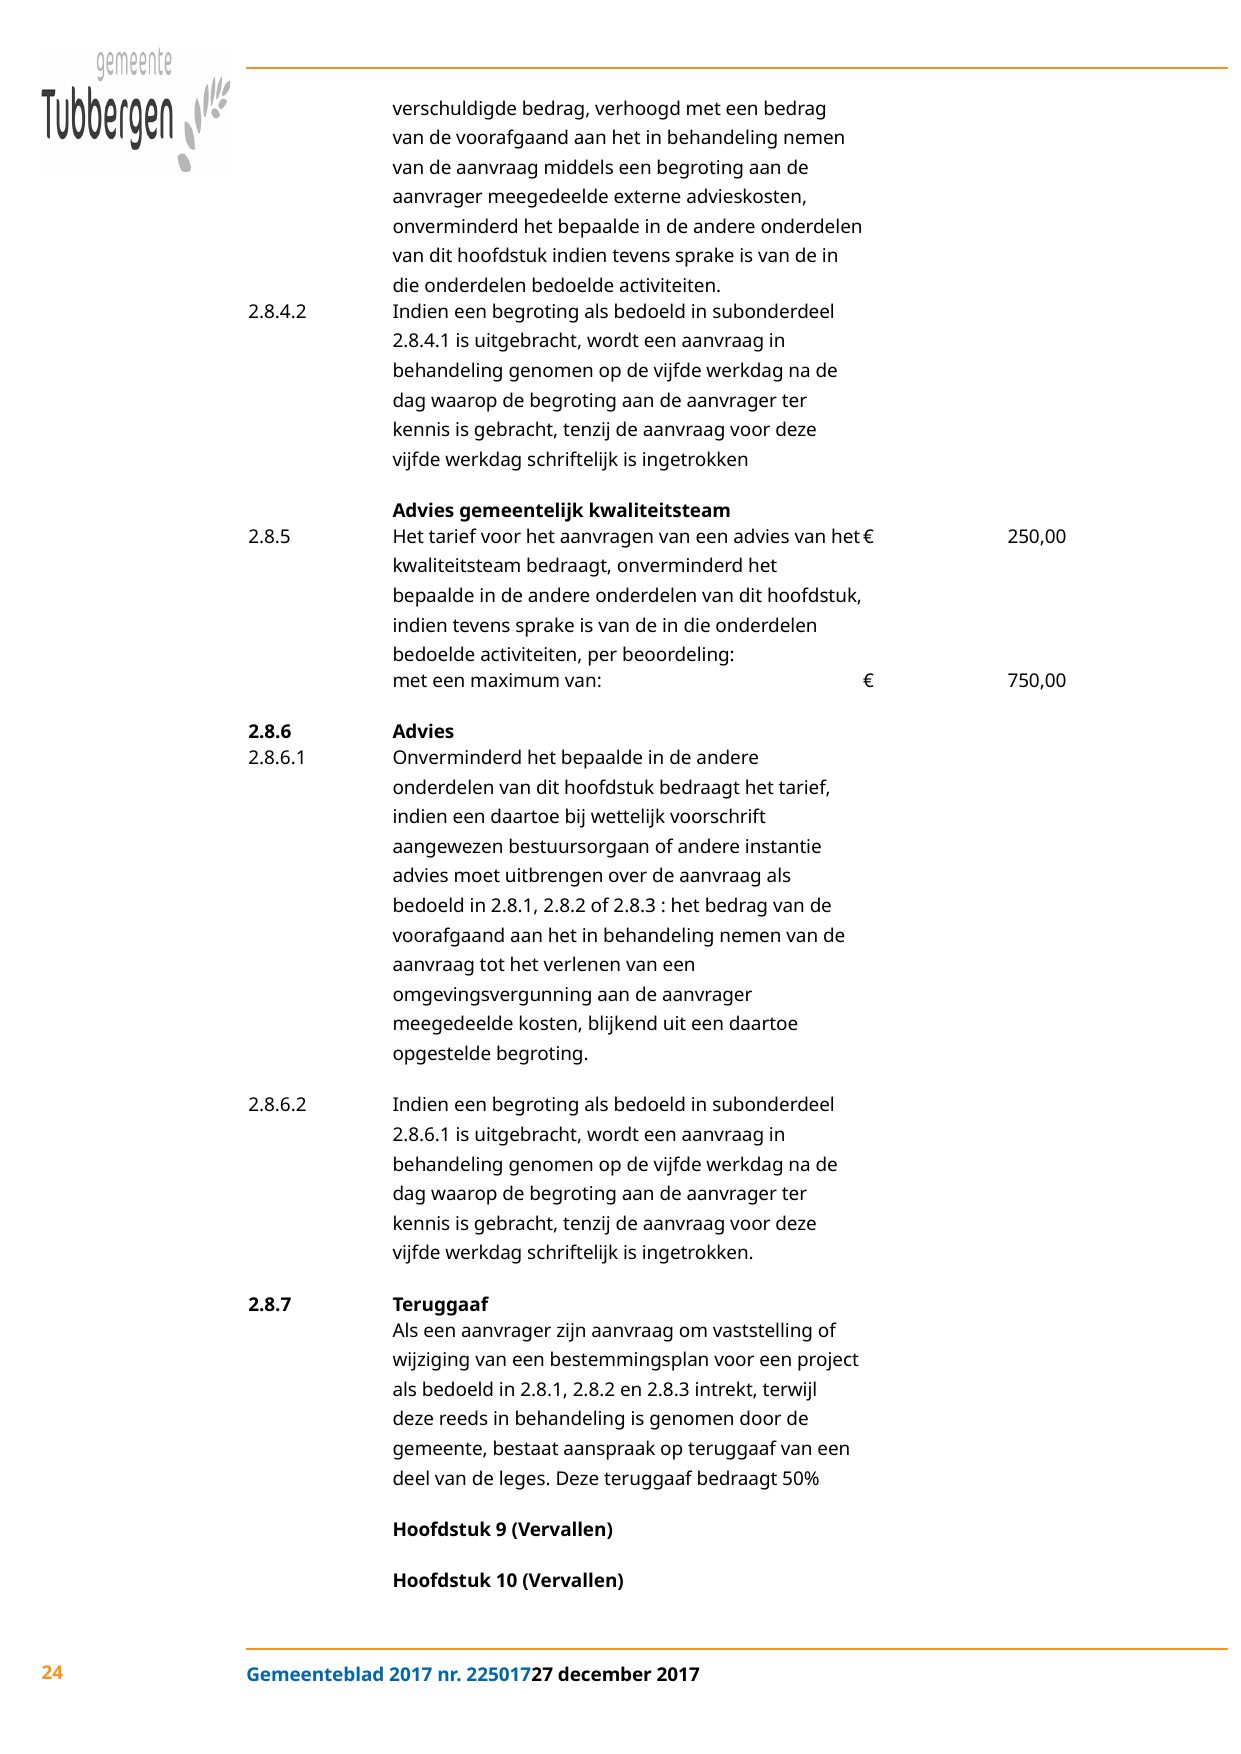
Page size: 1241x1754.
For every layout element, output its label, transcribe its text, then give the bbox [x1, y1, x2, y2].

table_cell [863, 1568, 1007, 1593]
table_cell [863, 1542, 1007, 1568]
table_cell 2.8.4.2 [248, 298, 392, 472]
table_cell [1007, 719, 1152, 744]
table_cell [1007, 693, 1152, 719]
table_cell [1007, 298, 1152, 472]
table_cell verschuldigde bedrag, verhoogd met een bedrag van de voorafgaand aan het in behandeling nemen van de aanvraag middels een begroting aan de aanvrager meegedeelde externe advieskosten, onverminderd het bepaalde in de andere onderdelen van dit hoofdstuk indien tevens sprake is van de in die onderdelen bedoelde activiteiten. [392, 95, 863, 298]
table_cell [248, 667, 392, 693]
table_cell [863, 498, 1007, 523]
table_cell [248, 1265, 392, 1291]
table_cell 2.8.6 [248, 719, 392, 744]
table_cell [248, 1516, 392, 1542]
table_cell [1007, 1568, 1152, 1593]
table_cell [248, 498, 392, 523]
table_cell [1007, 95, 1152, 298]
table_cell [1007, 1092, 1152, 1265]
table_cell [1007, 498, 1152, 523]
table_cell [1007, 1542, 1152, 1568]
table_cell [248, 1490, 392, 1516]
table_cell [863, 1490, 1007, 1516]
table_cell [248, 1317, 392, 1490]
table_cell [863, 1516, 1007, 1542]
table_cell [248, 472, 392, 497]
table_cell 2.8.7 [248, 1291, 392, 1317]
table_cell 2.8.6.2 [248, 1092, 392, 1265]
picture [41, 47, 231, 172]
table_cell [1007, 744, 1152, 1066]
table_cell [863, 1317, 1007, 1490]
table_cell [863, 1265, 1007, 1291]
table_cell [1007, 1066, 1152, 1092]
table_cell [1007, 1516, 1152, 1542]
table_cell 250,00 [1007, 523, 1152, 667]
table_cell Als een aanvrager zijn aanvraag om vaststelling of wijziging van een bestemmingsplan voor een project als bedoeld in 2.8.1, 2.8.2 en 2.8.3 intrekt, terwijl deze reeds in behandeling is genomen door de gemeente, bestaat aanspraak op teruggaaf van een deel van de leges. Deze teruggaaf bedraagt 50% [392, 1317, 863, 1490]
table_cell [248, 693, 392, 719]
table_cell 2.8.6.1 [248, 744, 392, 1066]
table_cell [863, 1092, 1007, 1265]
table_cell Indien een begroting als bedoeld in subonderdeel 2.8.4.1 is uitgebracht, wordt een aanvraag in behandeling genomen op de vijfde werkdag na de dag waarop de begroting aan de aanvrager ter kennis is gebracht, tenzij de aanvraag voor deze vijfde werkdag schriftelijk is ingetrokken [392, 298, 863, 472]
table_cell € [863, 523, 1007, 667]
table_cell [392, 1490, 863, 1516]
table_cell [863, 95, 1007, 298]
table_cell Advies gemeentelijk kwaliteitsteam [392, 498, 863, 523]
table_cell 750,00 [1007, 667, 1152, 693]
table_cell [863, 693, 1007, 719]
table_cell [863, 1066, 1007, 1092]
table_cell [1007, 1490, 1152, 1516]
table_cell [392, 1066, 863, 1092]
table_cell met een maximum van: [392, 667, 863, 693]
table_cell Hoofdstuk 9 (Vervallen) [392, 1516, 863, 1542]
table_cell [392, 693, 863, 719]
table_cell [1007, 472, 1152, 497]
table_cell [1007, 1265, 1152, 1291]
table_cell [1007, 1317, 1152, 1490]
table_cell Advies [392, 719, 863, 744]
table_cell € [863, 667, 1007, 693]
table_cell [392, 1265, 863, 1291]
table_cell 2.8.5 [248, 523, 392, 667]
table_cell [248, 1066, 392, 1092]
table_cell Het tarief voor het aanvragen van een advies van het kwaliteitsteam bedraagt, onverminderd het bepaalde in de andere onderdelen van dit hoofdstuk, indien tevens sprake is van de in die onderdelen bedoelde activiteiten, per beoordeling: [392, 523, 863, 667]
table_cell [392, 1542, 863, 1568]
table_cell [863, 1291, 1007, 1317]
table_cell [248, 95, 392, 298]
table_cell [1007, 1291, 1152, 1317]
table_cell [863, 298, 1007, 472]
table_cell [392, 472, 863, 497]
table_cell [248, 1542, 392, 1568]
table_cell [863, 719, 1007, 744]
table_cell [863, 744, 1007, 1066]
table_cell [863, 472, 1007, 497]
table_cell Teruggaaf [392, 1291, 863, 1317]
table_cell Indien een begroting als bedoeld in subonderdeel 2.8.6.1 is uitgebracht, wordt een aanvraag in behandeling genomen op de vijfde werkdag na de dag waarop de begroting aan de aanvrager ter kennis is gebracht, tenzij de aanvraag voor deze vijfde werkdag schriftelijk is ingetrokken. [392, 1092, 863, 1265]
table_cell Hoofdstuk 10 (Vervallen) [392, 1568, 863, 1593]
table_cell [248, 1568, 392, 1593]
table_cell Onverminderd het bepaalde in de andere onderdelen van dit hoofdstuk bedraagt het tarief, indien een daartoe bij wettelijk voorschrift aangewezen bestuursorgaan of andere instantie advies moet uitbrengen over de aanvraag als bedoeld in 2.8.1, 2.8.2 of 2.8.3 : het bedrag van de voorafgaand aan het in behandeling nemen van de aanvraag tot het verlenen van een omgevingsvergunning aan de aanvrager meegedeelde kosten, blijkend uit een daartoe opgestelde begroting. [392, 744, 863, 1066]
